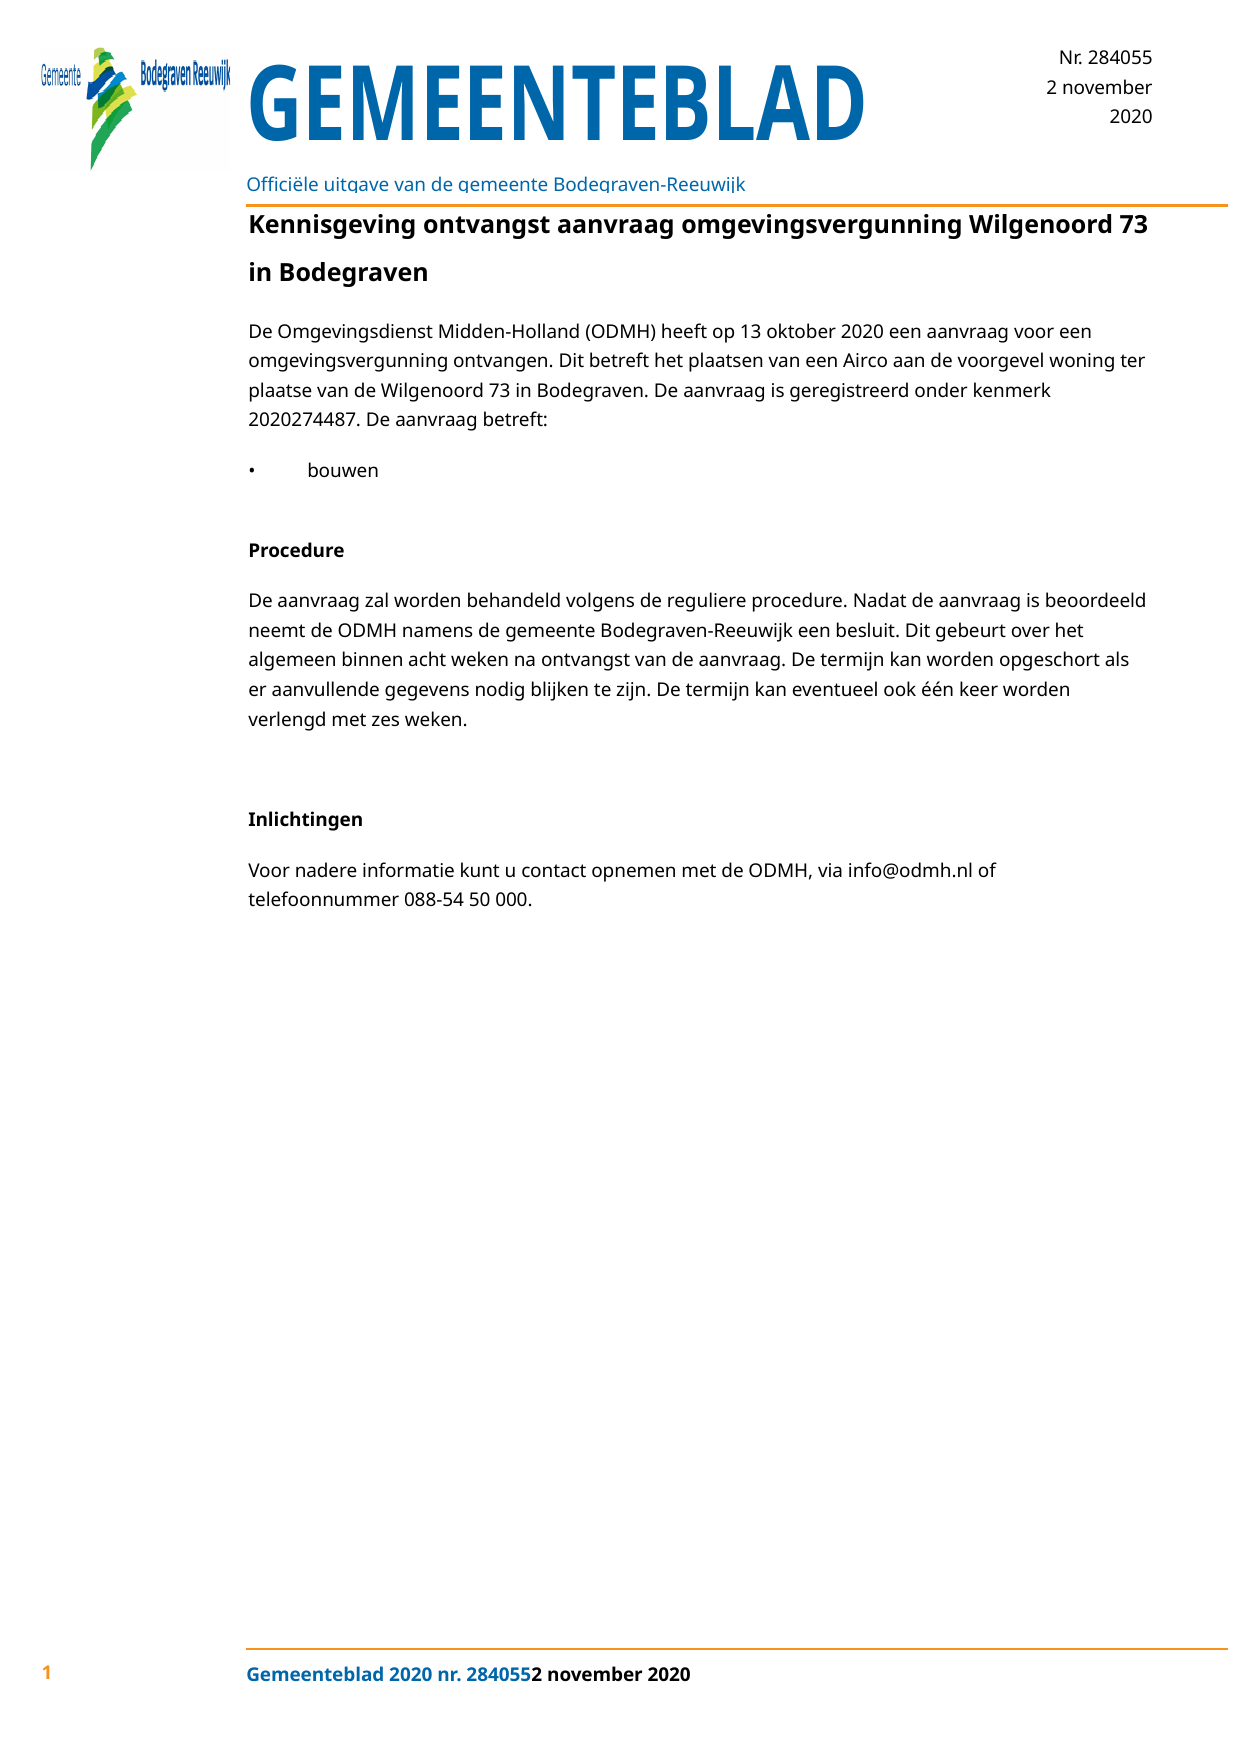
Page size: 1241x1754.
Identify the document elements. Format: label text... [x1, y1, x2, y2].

text Procedure [248, 537, 1152, 563]
text De aanvraag zal worden behandeld volgens de reguliere procedure. Nadat de aanvraag is beoordeeld neemt de ODMH namens de gemeente Bodegraven-Reeuwijk een besluit. Dit gebeurt over het algemeen binnen acht weken na ontvangst van de aanvraag. De termijn kan worden opgeschort als er aanvullende gegevens nodig blijken te zijn. De termijn kan eventueel ook één keer worden verlengd met zes weken. [248, 587, 1152, 732]
text Inlichtingen [248, 807, 1152, 832]
list bouwen [248, 457, 1152, 483]
text De Omgevingsdienst Midden-Holland (ODMH) heeft op 13 oktober 2020 een aanvraag voor een omgevingsvergunning ontvangen. Dit betreft het plaatsen van een Airco aan de voorgevel woning ter plaatse van de Wilgenoord 73 in Bodegraven. De aanvraag is geregistreerd onder kenmerk 2020274487. De aanvraag betreft: [248, 318, 1152, 432]
text Kennisgeving ontvangst aanvraag omgevingsvergunning Wilgenoord 73 in Bodegraven [248, 207, 1152, 288]
text Voor nadere informatie kunt u contact opnemen met de ODMH, via info@odmh.nl of telefoonnummer 088-54 50 000. [248, 857, 1152, 912]
picture [41, 47, 231, 172]
